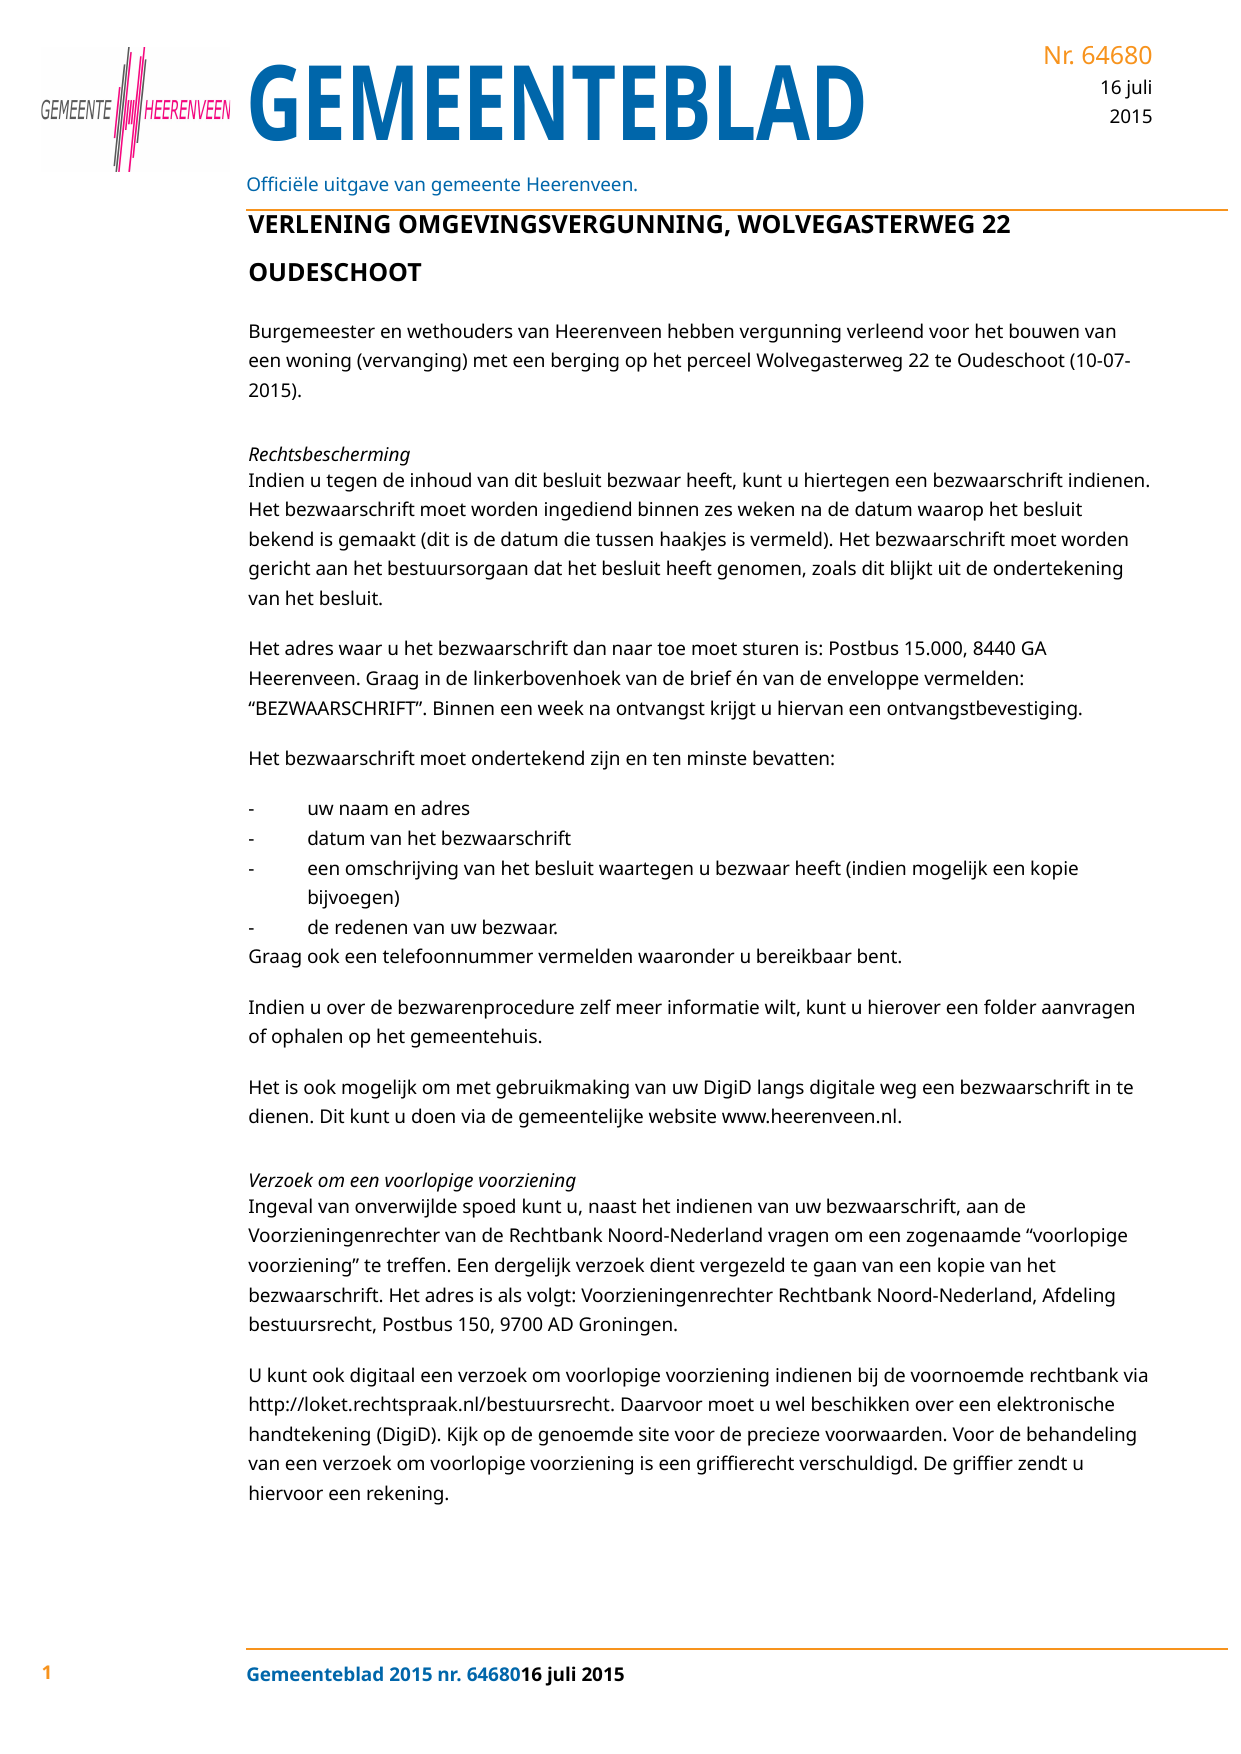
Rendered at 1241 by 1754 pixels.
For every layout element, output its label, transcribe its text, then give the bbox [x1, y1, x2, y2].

text Ingeval van onverwijlde spoed kunt u, naast het indienen van uw bezwaarschrift, aan de Voorzieningenrechter van de Rechtbank Noord-Nederland vragen om een zogenaamde “voorlopige voorziening” te treffen. Een dergelijk verzoek dient vergezeld te gaan van een kopie van het bezwaarschrift. Het adres is als volgt: Voorzieningenrechter Rechtbank Noord-Nederland, Afdeling bestuursrecht, Postbus 150, 9700 AD Groningen. [248, 1193, 1152, 1337]
text Indien u tegen de inhoud van dit besluit bezwaar heeft, kunt u hiertegen een bezwaarschrift indienen. Het bezwaarschrift moet worden ingediend binnen zes weken na de datum waarop het besluit bekend is gemaakt (dit is de datum die tussen haakjes is vermeld). Het bezwaarschrift moet worden gericht aan het bestuursorgaan dat het besluit heeft genomen, zoals dit blijkt uit de ondertekening van het besluit. [248, 467, 1152, 611]
text Verzoek om een voorlopige voorziening [248, 1167, 1152, 1193]
picture [41, 47, 231, 172]
text Indien u over de bezwarenprocedure zelf meer informatie wilt, kunt u hierover een folder aanvragen of ophalen op het gemeentehuis. [248, 994, 1152, 1049]
text Rechtsbescherming [248, 441, 1152, 467]
list een omschrijving van het besluit waartegen u bezwaar heeft (indien mogelijk een kopie bijvoegen) [248, 855, 1152, 910]
text U kunt ook digitaal een verzoek om voorlopige voorziening indienen bij de voornoemde rechtbank via http://loket.rechtspraak.nl/bestuursrecht. Daarvoor moet u wel beschikken over een elektronische handtekening (DigiD). Kijk op de genoemde site voor de precieze voorwaarden. Voor de behandeling van een verzoek om voorlopige voorziening is een griffierecht verschuldigd. De griffier zendt u hiervoor een rekening. [248, 1362, 1152, 1506]
list de redenen van uw bezwaar. [248, 914, 1152, 939]
text Burgemeester en wethouders van Heerenveen hebben vergunning verleend voor het bouwen van een woning (vervanging) met een berging op het perceel Wolvegasterweg 22 te Oudeschoot (10-07-2015). [248, 318, 1152, 403]
text VERLENING OMGEVINGSVERGUNNING, WOLVEGASTERWEG 22 OUDESCHOOT [248, 211, 1152, 288]
list datum van het bezwaarschrift [248, 825, 1152, 851]
text Graag ook een telefoonnummer vermelden waaronder u bereikbaar bent. [248, 943, 1152, 969]
text Het bezwaarschrift moet ondertekend zijn en ten minste bevatten: [248, 745, 1152, 771]
text Het is ook mogelijk om met gebruikmaking van uw DigiD langs digitale weg een bezwaarschrift in te dienen. Dit kunt u doen via de gemeentelijke website www.heerenveen.nl. [248, 1074, 1152, 1129]
list uw naam en adres [248, 796, 1152, 821]
text Het adres waar u het bezwaarschrift dan naar toe moet sturen is: Postbus 15.000, 8440 GA Heerenveen. Graag in de linkerbovenhoek van de brief én van de enveloppe vermelden: “BEZWAARSCHRIFT”. Binnen een week na ontvangst krijgt u hiervan een ontvangstbevestiging. [248, 636, 1152, 720]
